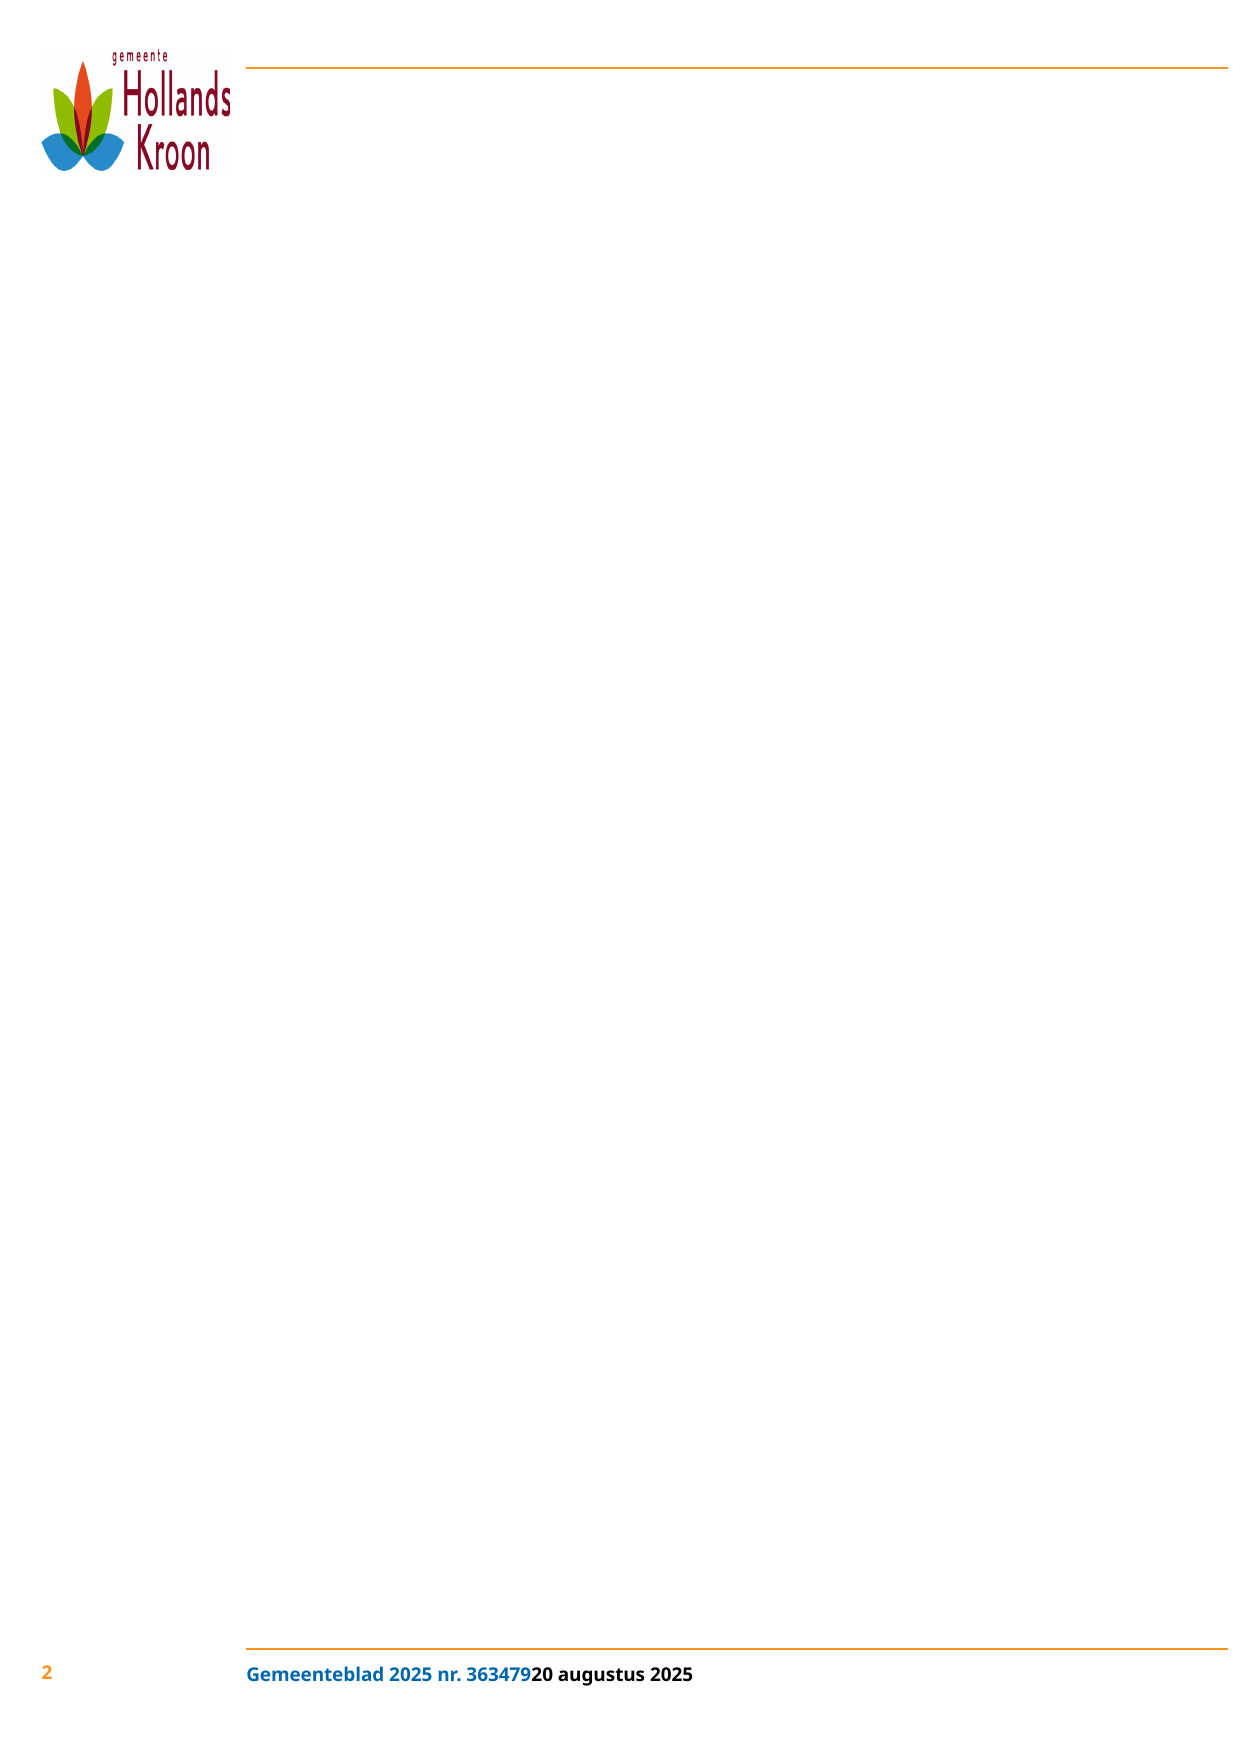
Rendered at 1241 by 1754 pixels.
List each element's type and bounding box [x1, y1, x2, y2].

picture [41, 47, 231, 172]
